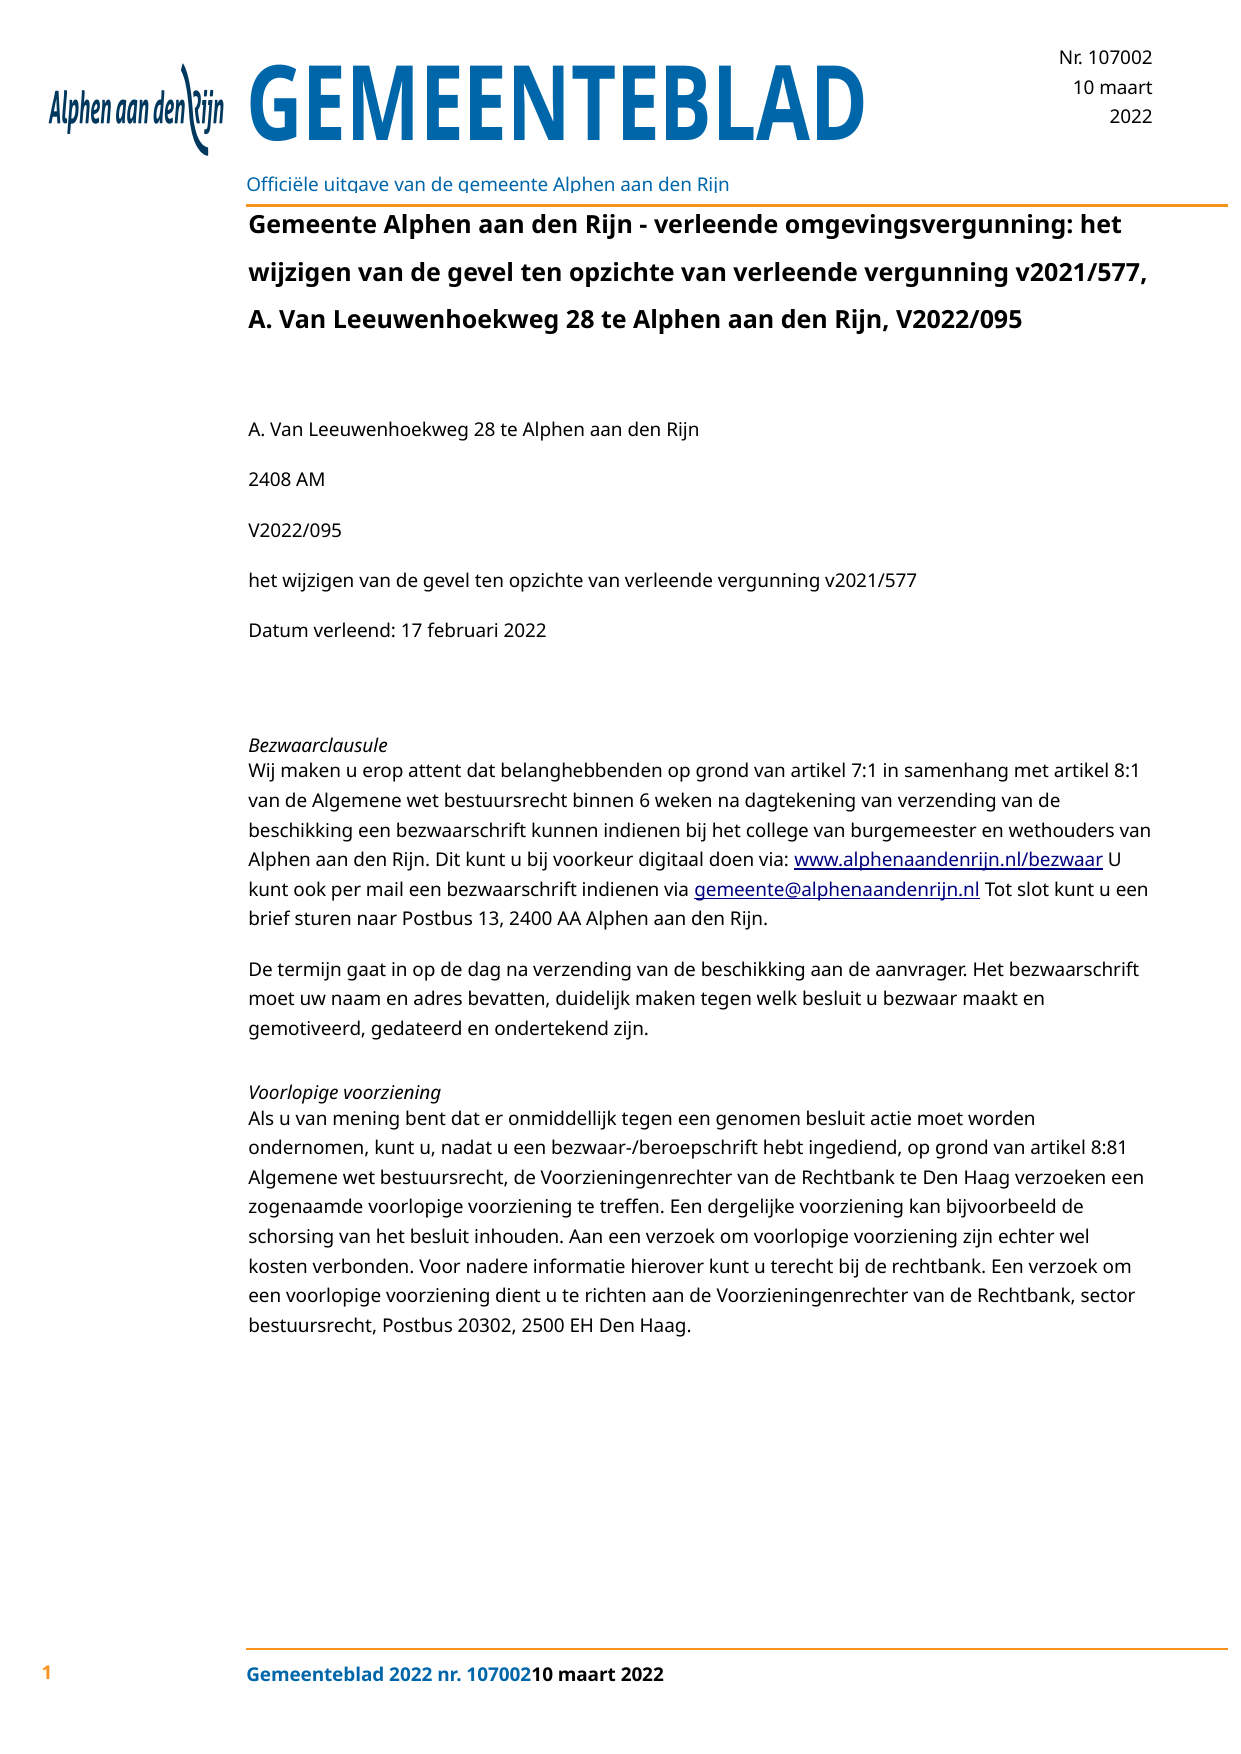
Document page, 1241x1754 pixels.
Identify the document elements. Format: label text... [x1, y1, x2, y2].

picture [41, 47, 231, 172]
text Bezwaarclausule [248, 732, 1152, 758]
text 2408 AM [248, 466, 1152, 492]
text Datum verleend: 17 februari 2022 [248, 618, 1152, 643]
text Wij maken u erop attent dat belanghebbenden op grond van artikel 7:1 in samenhang met artikel 8:1 van de Algemene wet bestuursrecht binnen 6 weken na dagtekening van verzending van de beschikking een bezwaarschrift kunnen indienen bij het college van burgemeester en wethouders van Alphen aan den Rijn. Dit kunt u bij voorkeur digitaal doen via: www.alphenaandenrijn.nl/bezwaar U kunt ook per mail een bezwaarschrift indienen via gemeente@alphenaandenrijn.nl Tot slot kunt u een brief sturen naar Postbus 13, 2400 AA Alphen aan den Rijn. [248, 758, 1152, 931]
text De termijn gaat in op de dag na verzending van de beschikking aan de aanvrager. Het bezwaarschrift moet uw naam en adres bevatten, duidelijk maken tegen welk besluit u bezwaar maakt en gemotiveerd, gedateerd en ondertekend zijn. [248, 956, 1152, 1041]
text Voorlopige voorziening [248, 1079, 1152, 1105]
text V2022/095 [248, 517, 1152, 542]
text Als u van mening bent dat er onmiddellijk tegen een genomen besluit actie moet worden ondernomen, kunt u, nadat u een bezwaar-/beroepschrift hebt ingediend, op grond van artikel 8:81 Algemene wet bestuursrecht, de Voorzieningenrechter van de Rechtbank te Den Haag verzoeken een zogenaamde voorlopige voorziening te treffen. Een dergelijke voorziening kan bijvoorbeeld de schorsing van het besluit inhouden. Aan een verzoek om voorlopige voorziening zijn echter wel kosten verbonden. Voor nadere informatie hierover kunt u terecht bij de rechtbank. Een verzoek om een voorlopige voorziening dient u te richten aan de Voorzieningenrechter van de Rechtbank, sector bestuursrecht, Postbus 20302, 2500 EH Den Haag. [248, 1105, 1152, 1338]
text A. Van Leeuwenhoekweg 28 te Alphen aan den Rijn [248, 416, 1152, 442]
text Gemeente Alphen aan den Rijn - verleende omgevingsvergunning: het wijzigen van de gevel ten opzichte van verleende vergunning v2021/577, A. Van Leeuwenhoekweg 28 te Alphen aan den Rijn, V2022/095 [248, 207, 1152, 336]
text het wijzigen van de gevel ten opzichte van verleende vergunning v2021/577 [248, 567, 1152, 593]
